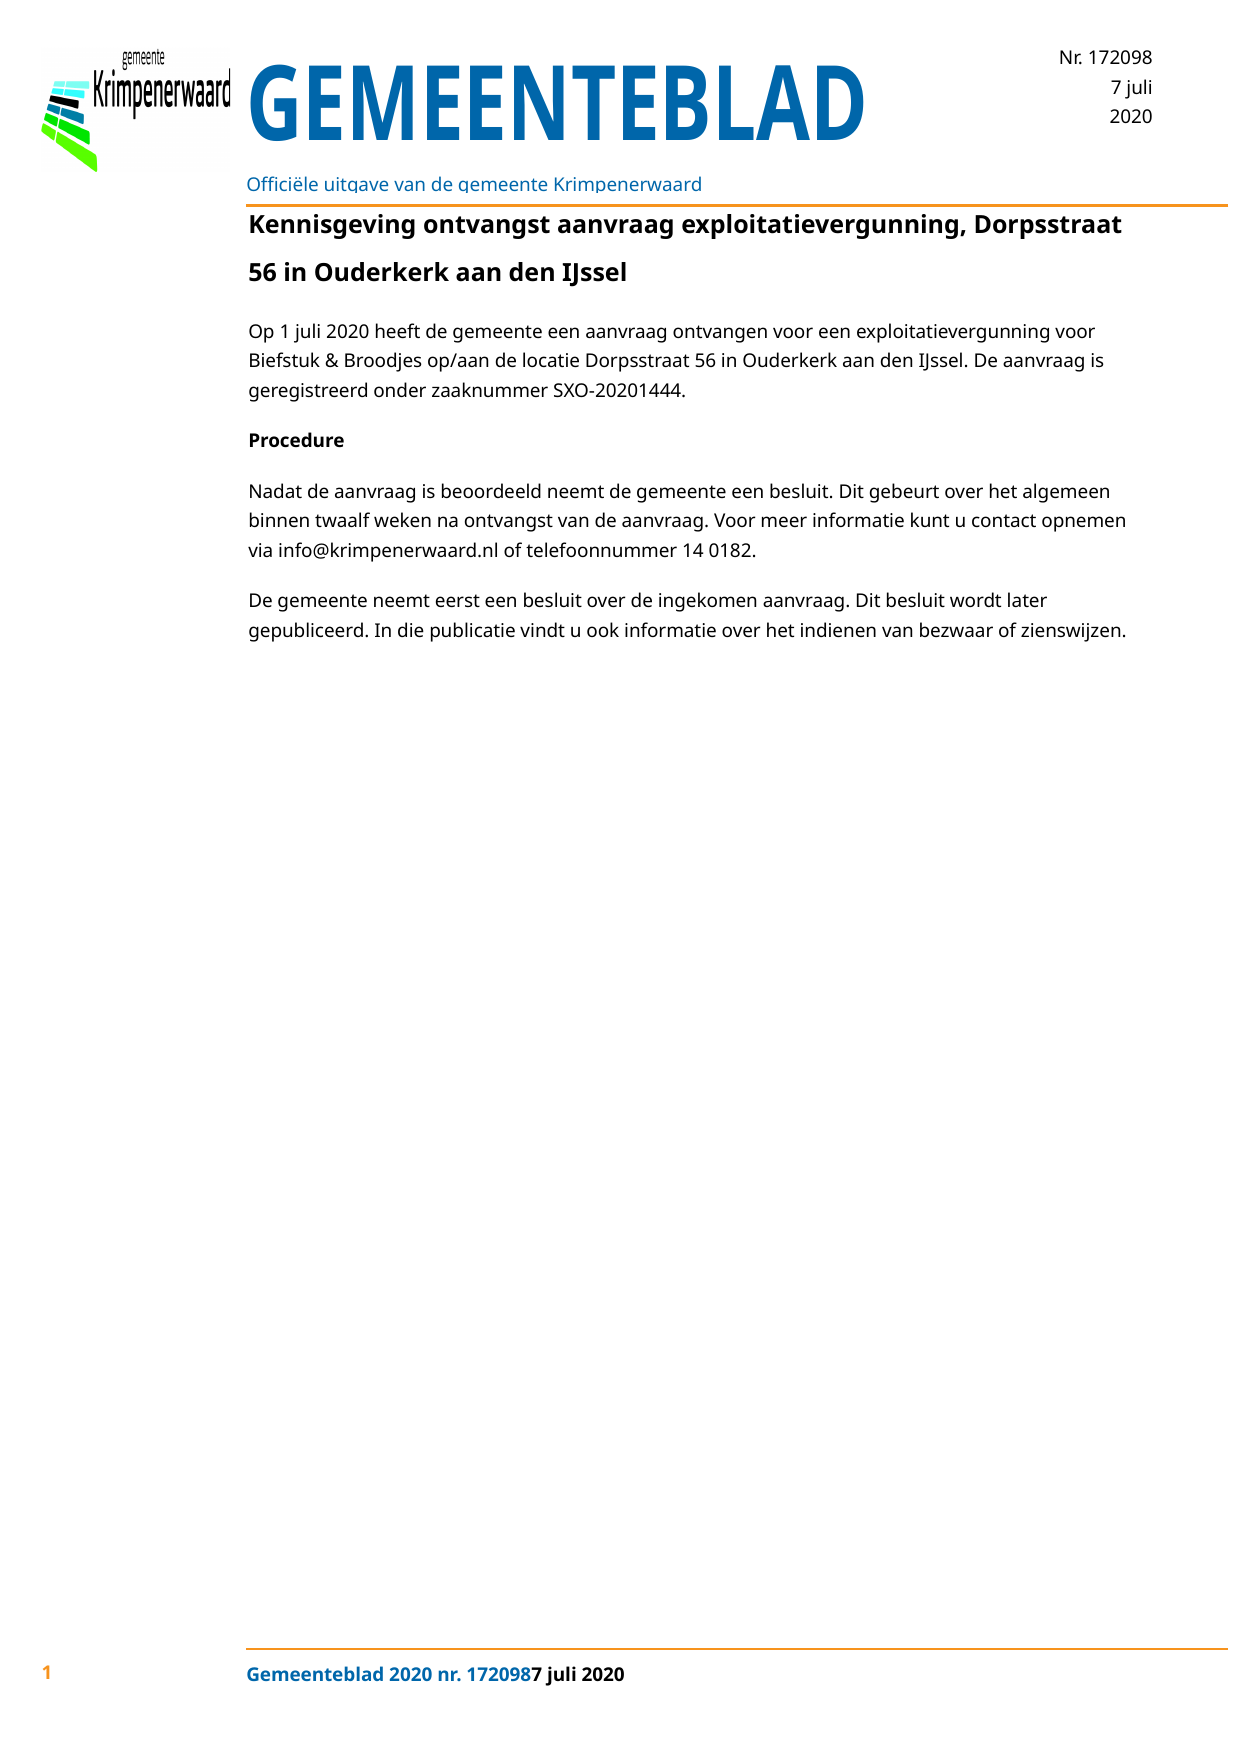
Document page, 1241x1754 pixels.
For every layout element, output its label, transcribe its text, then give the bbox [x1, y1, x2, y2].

text De gemeente neemt eerst een besluit over de ingekomen aanvraag. Dit besluit wordt later gepubliceerd. In die publicatie vindt u ook informatie over het indienen van bezwaar of zienswijzen. [248, 587, 1152, 643]
text Op 1 juli 2020 heeft de gemeente een aanvraag ontvangen voor een exploitatievergunning voor Biefstuk & Broodjes op/aan de locatie Dorpsstraat 56 in Ouderkerk aan den IJssel. De aanvraag is geregistreerd onder zaaknummer SXO-20201444. [248, 318, 1152, 403]
picture [41, 47, 231, 172]
text Procedure [248, 427, 1152, 453]
text Kennisgeving ontvangst aanvraag exploitatievergunning, Dorpsstraat 56 in Ouderkerk aan den IJssel [248, 207, 1152, 288]
text Nadat de aanvraag is beoordeeld neemt de gemeente een besluit. Dit gebeurt over het algemeen binnen twaalf weken na ontvangst van de aanvraag. Voor meer informatie kunt u contact opnemen via info@krimpenerwaard.nl of telefoonnummer 14 0182. [248, 478, 1152, 563]
